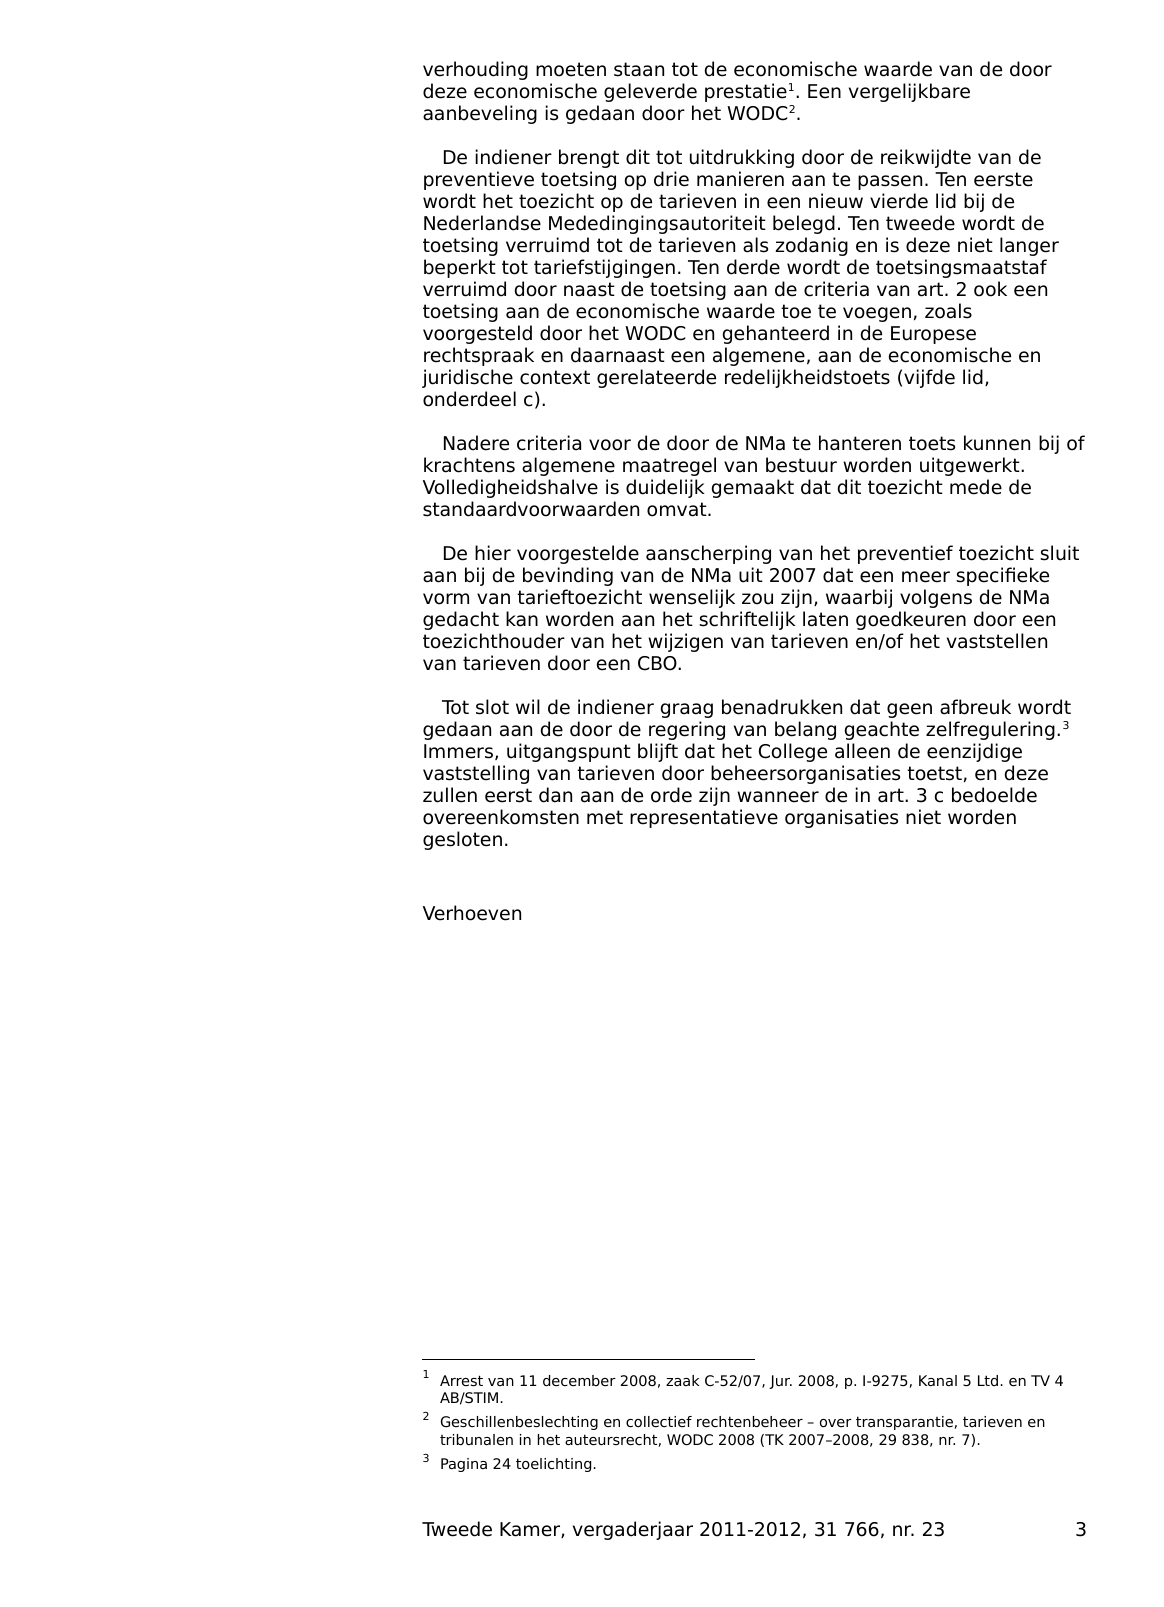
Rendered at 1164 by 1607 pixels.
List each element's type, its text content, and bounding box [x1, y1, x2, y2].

text De indiener brengt dit tot uitdrukking door de reikwijdte van de preventieve toetsing op drie manieren aan te passen. Ten eerste wordt het toezicht op de tarieven in een nieuw vierde lid bij de Nederlandse Mededingingsautoriteit belegd. Ten tweede wordt de toetsing verruimd tot de tarieven als zodanig en is deze niet langer beperkt tot tariefstijgingen. Ten derde wordt de toetsingsmaatstaf verruimd door naast de toetsing aan de criteria van art. 2 ook een toetsing aan de economische waarde toe te voegen, zoals voorgesteld door het WODC en gehanteerd in de Europese rechtspraak en daarnaast een algemene, aan de economische en juridische context gerelateerde redelijkheidstoets (vijfde lid, onderdeel c). [422, 147, 1087, 411]
text verhouding moeten staan tot de economische waarde van de door deze economische geleverde prestatie. Een vergelijkbare aanbeveling is gedaan door het WODC. [422, 59, 1087, 125]
text Arrest van 11 december 2008, zaak C-52/07, Jur. 2008, p. I-9275, Kanal 5 Ltd. en TV 4 AB/STIM. [422, 1368, 1087, 1407]
text Nadere criteria voor de door de NMa te hanteren toets kunnen bij of krachtens algemene maatregel van bestuur worden uitgewerkt. Volledigheidshalve is duidelijk gemaakt dat dit toezicht mede de standaardvoorwaarden omvat. [422, 433, 1087, 521]
text De hier voorgestelde aanscherping van het preventief toezicht sluit aan bij de bevinding van de NMa uit 2007 dat een meer specifieke vorm van tarieftoezicht wenselijk zou zijn, waarbij volgens de NMa gedacht kan worden aan het schriftelijk laten goedkeuren door een toezichthouder van het wijzigen van tarieven en/of het vaststellen van tarieven door een CBO. [422, 543, 1087, 675]
text Geschillenbeslechting en collectief rechtenbeheer – over transparantie, tarieven en tribunalen in het auteursrecht, WODC 2008 (TK 2007–2008, 29 838, nr. 7). [422, 1410, 1087, 1449]
text Tot slot wil de indiener graag benadrukken dat geen afbreuk wordt gedaan aan de door de regering van belang geachte zelfregulering. Immers, uitgangspunt blijft dat het College alleen de eenzijdige vaststelling van tarieven door beheersorganisaties toetst, en deze zullen eerst dan aan de orde zijn wanneer de in art. 3 c bedoelde overeenkomsten met representatieve organisaties niet worden gesloten. [422, 697, 1087, 851]
text Verhoeven [422, 881, 1087, 925]
text Pagina 24 toelichting. [422, 1452, 1087, 1474]
